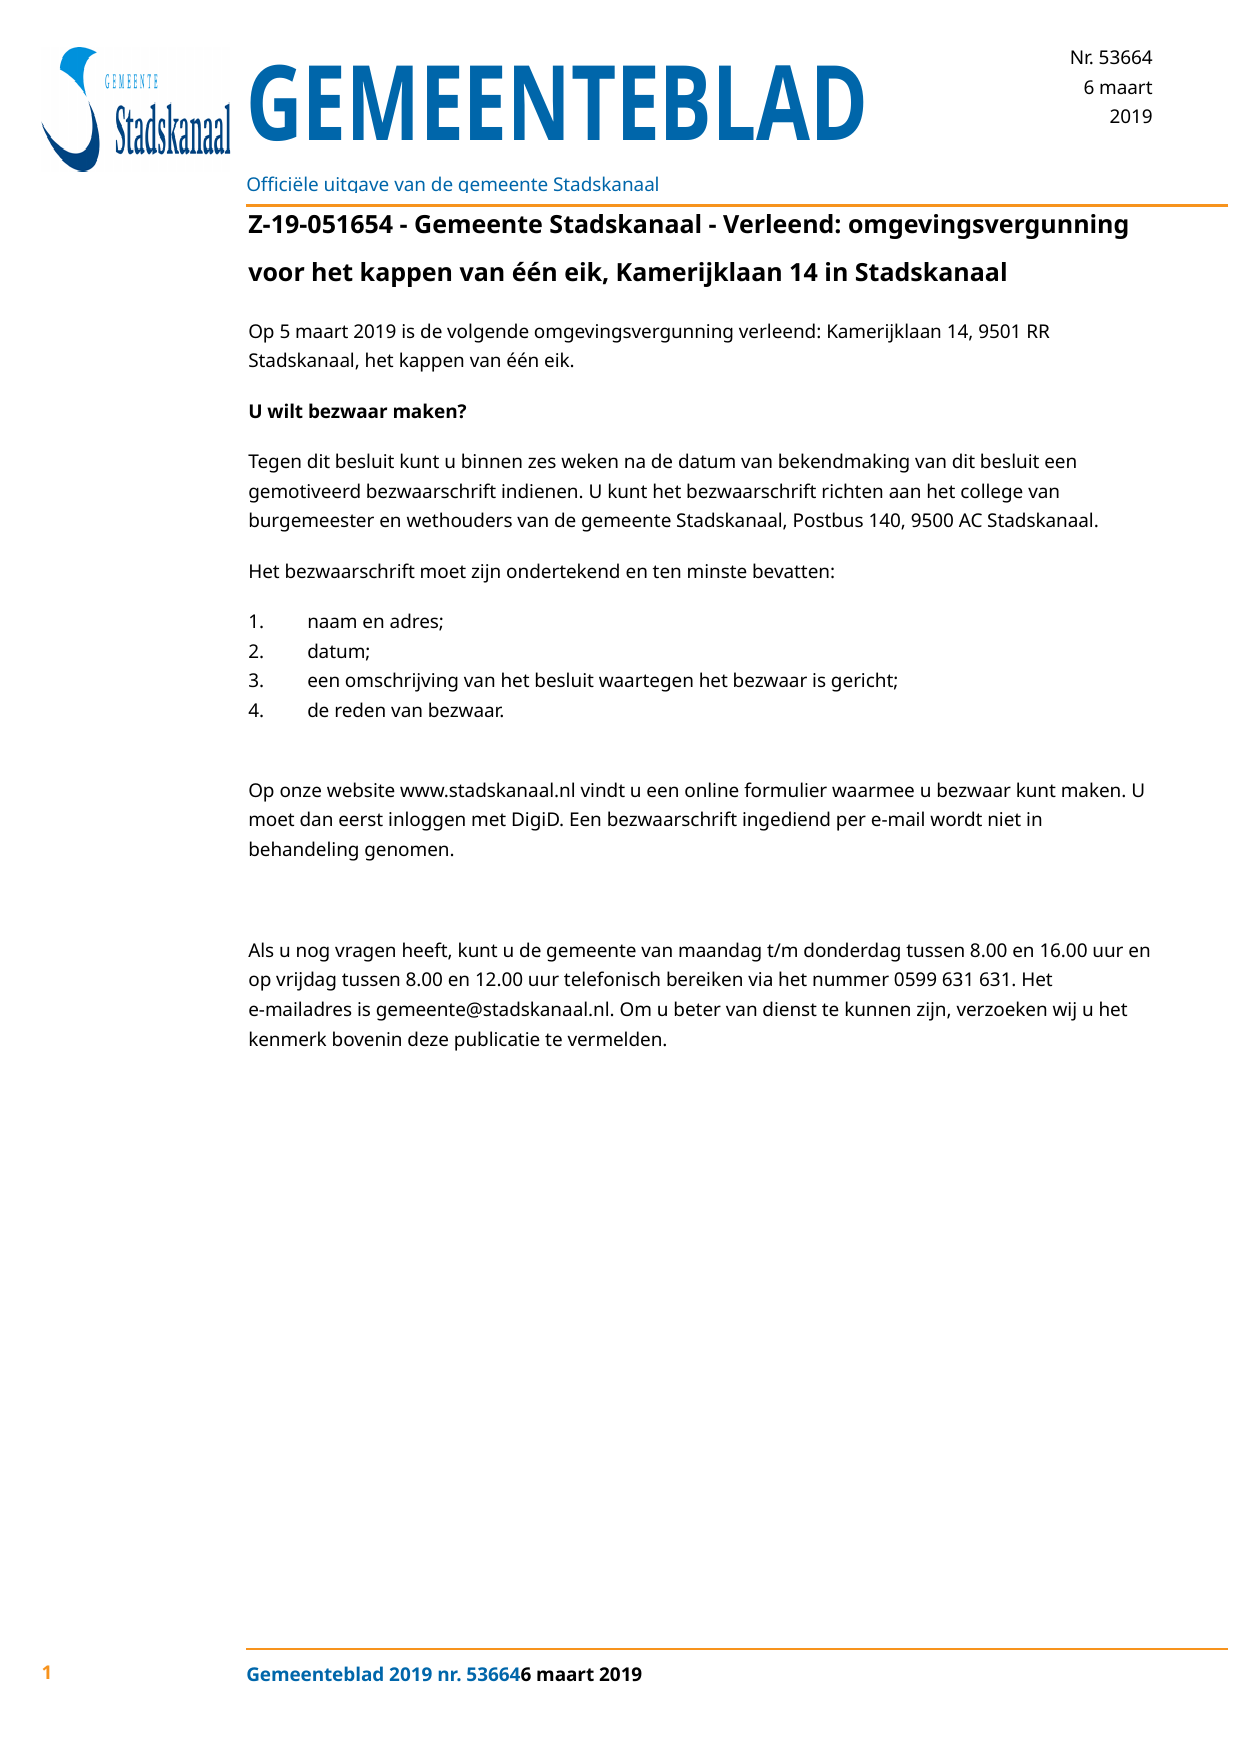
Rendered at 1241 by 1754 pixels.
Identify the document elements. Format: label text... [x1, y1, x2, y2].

list een omschrijving van het besluit waartegen het bezwaar is gericht; [248, 667, 1152, 693]
list datum; [248, 638, 1152, 664]
picture [41, 47, 231, 172]
list de reden van bezwaar. [248, 697, 1152, 723]
text U wilt bezwaar maken? [248, 398, 1152, 424]
text Op 5 maart 2019 is de volgende omgevingsvergunning verleend: Kamerijklaan 14, 9501 RR Stadskanaal, het kappen van één eik. [248, 318, 1152, 373]
text Op onze website www.stadskanaal.nl vindt u een online formulier waarmee u bezwaar kunt maken. U moet dan eerst inloggen met DigiD. Een bezwaarschrift ingediend per e-mail wordt niet in behandeling genomen. [248, 777, 1152, 862]
text Z-19-051654 - Gemeente Stadskanaal - Verleend: omgevingsvergunning voor het kappen van één eik, Kamerijklaan 14 in Stadskanaal [248, 207, 1152, 288]
text Tegen dit besluit kunt u binnen zes weken na de datum van bekendmaking van dit besluit een gemotiveerd bezwaarschrift indienen. U kunt het bezwaarschrift richten aan het college van burgemeester en wethouders van de gemeente Stadskanaal, Postbus 140, 9500 AC Stadskanaal. [248, 448, 1152, 533]
text Als u nog vragen heeft, kunt u de gemeente van maandag t/m donderdag tussen 8.00 en 16.00 uur en op vrijdag tussen 8.00 en 12.00 uur telefonisch bereiken via het nummer 0599 631 631. Het e‑mailadres is gemeente@stadskanaal.nl. Om u beter van dienst te kunnen zijn, verzoeken wij u het kenmerk bovenin deze publicatie te vermelden. [248, 937, 1152, 1052]
text Het bezwaarschrift moet zijn ondertekend en ten minste bevatten: [248, 558, 1152, 584]
list naam en adres; [248, 608, 1152, 634]
